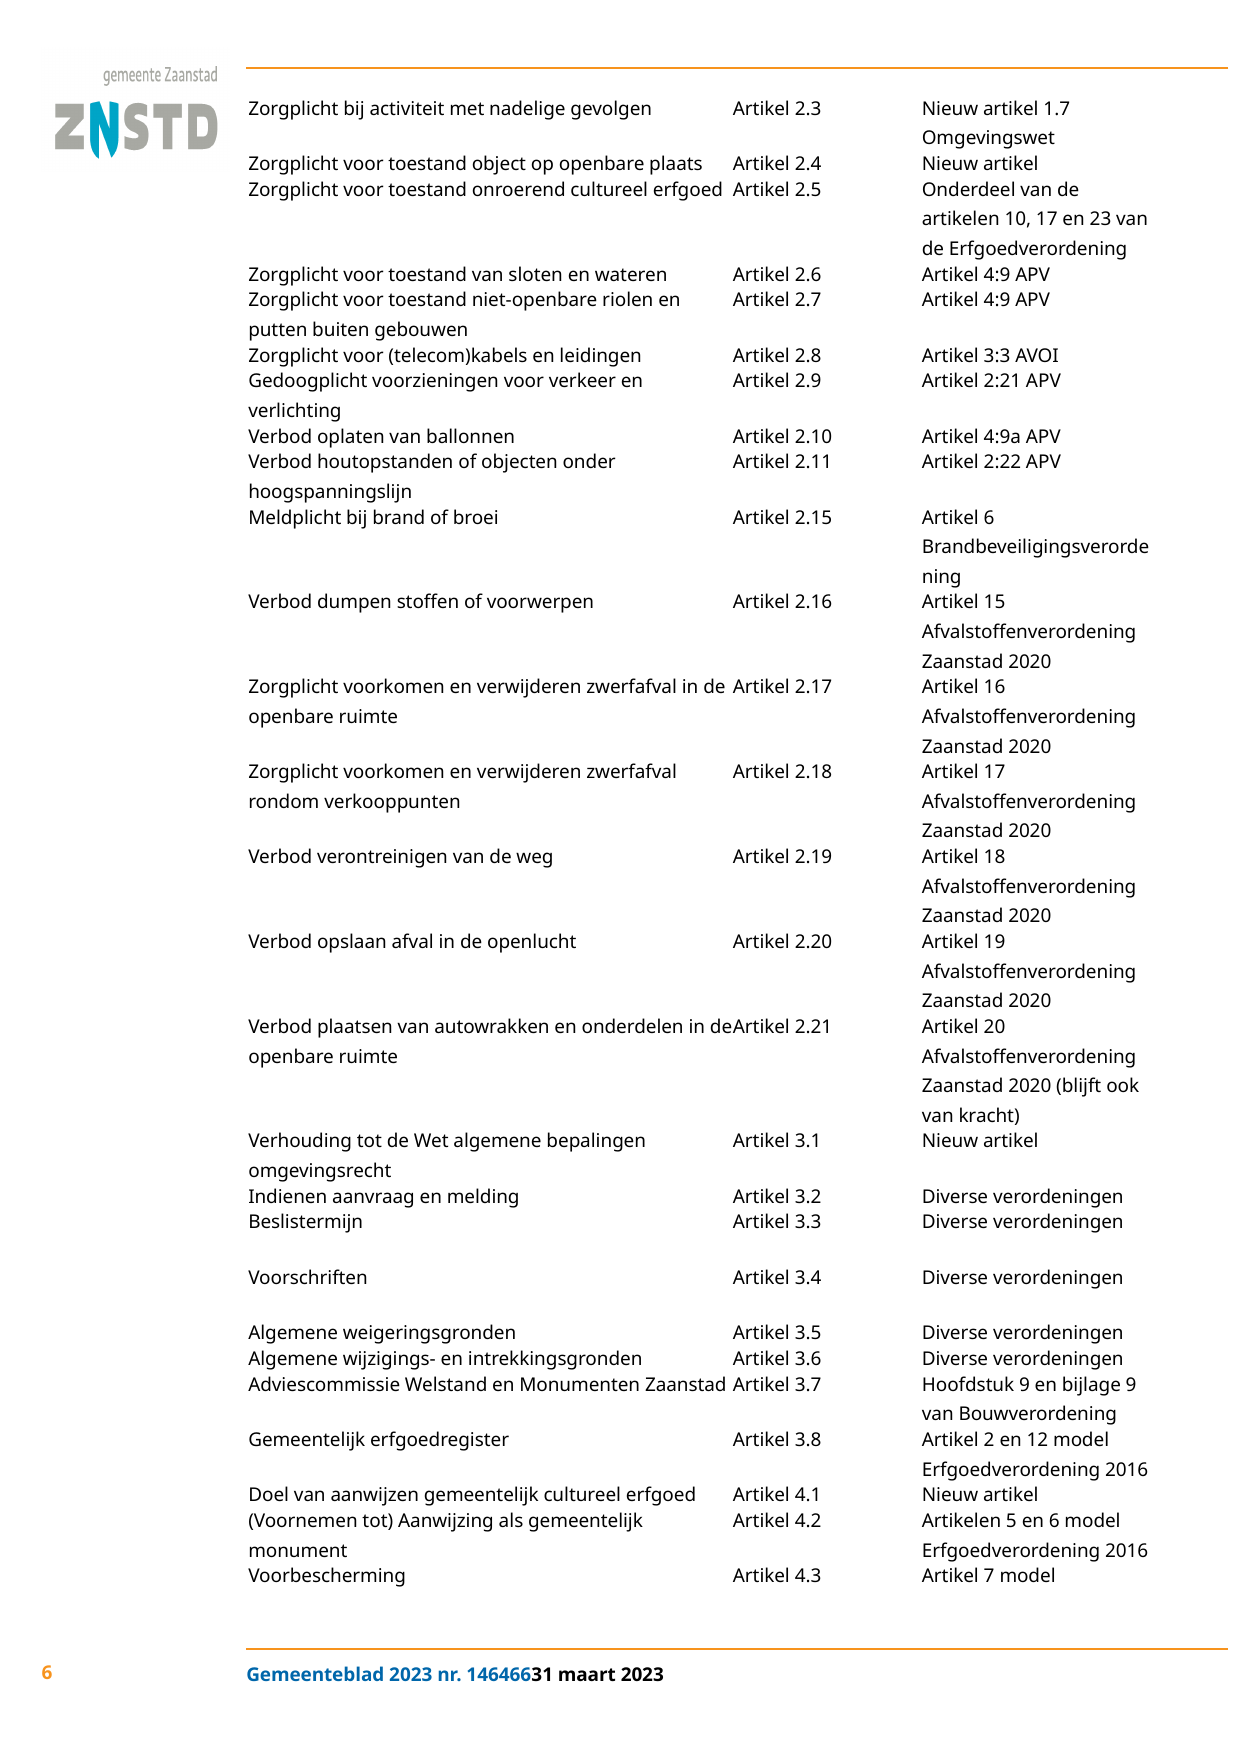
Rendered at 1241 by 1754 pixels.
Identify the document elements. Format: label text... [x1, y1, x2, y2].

table_cell Artikel 2.6 [733, 261, 922, 286]
table_cell Nieuw artikel 1.7 Omgevingswet [922, 95, 1152, 150]
table_cell Zorgplicht bij activiteit met nadelige gevolgen [248, 95, 733, 150]
table_cell Artikel 2.4 [733, 150, 922, 176]
table_cell Zorgplicht voor (telecom)kabels en leidingen [248, 342, 733, 367]
table_cell Onderdeel van de artikelen 10, 17 en 23 van de Erfgoedverordening [922, 176, 1152, 261]
table_cell Artikel 4:9a APV [922, 423, 1152, 448]
table_cell Artikel 6 Brandbeveiligingsverordening [922, 504, 1152, 589]
table_cell Artikel 4.2 [733, 1507, 922, 1562]
table_cell Verhouding tot de Wet algemene bepalingen omgevingsrecht [248, 1128, 733, 1183]
table_cell Artikel 3.1 [733, 1128, 922, 1183]
picture [41, 47, 231, 172]
table_cell Artikel 2.7 [733, 286, 922, 342]
table_cell Verbod opslaan afval in de openlucht [248, 928, 733, 1013]
table_cell Indienen aanvraag en melding [248, 1183, 733, 1209]
table_cell Beslistermijn [248, 1209, 733, 1264]
table_cell Verbod houtopstanden of objecten onder hoogspanningslijn [248, 449, 733, 504]
table_cell Artikel 3.4 [733, 1264, 922, 1319]
table_cell Artikel 3.8 [733, 1426, 922, 1481]
table_cell Artikel 17 Afvalstoffenverordening Zaanstad 2020 [922, 759, 1152, 843]
table_cell Nieuw artikel [922, 1481, 1152, 1507]
table_cell Algemene wijzigings- en intrekkingsgronden [248, 1345, 733, 1371]
table_cell Meldplicht bij brand of broei [248, 504, 733, 589]
table_cell Artikel 7 model [922, 1563, 1152, 1588]
table_cell Artikel 4.1 [733, 1481, 922, 1507]
table_cell (Voornemen tot) Aanwijzing als gemeentelijk monument [248, 1507, 733, 1562]
table_cell Verbod oplaten van ballonnen [248, 423, 733, 448]
table_cell Artikel 2.17 [733, 674, 922, 758]
table_cell Artikel 4:9 APV [922, 286, 1152, 342]
table_cell Artikel 2.15 [733, 504, 922, 589]
table_cell Artikel 2.9 [733, 368, 922, 423]
table_cell Artikel 2.10 [733, 423, 922, 448]
table_cell Artikel 3.3 [733, 1209, 922, 1264]
table_cell Diverse verordeningen [922, 1264, 1152, 1319]
table_cell Artikel 4:9 APV [922, 261, 1152, 286]
table_cell Artikel 2:21 APV [922, 368, 1152, 423]
table_cell Diverse verordeningen [922, 1319, 1152, 1345]
table_cell Artikel 2 en 12 model Erfgoedverordening 2016 [922, 1426, 1152, 1481]
table_cell Algemene weigeringsgronden [248, 1319, 733, 1345]
table_cell Verbod verontreinigen van de weg [248, 844, 733, 928]
table_cell Artikel 3.2 [733, 1183, 922, 1209]
table_cell Verbod plaatsen van autowrakken en onderdelen in de openbare ruimte [248, 1013, 733, 1128]
table_cell Zorgplicht voorkomen en verwijderen zwerfafval in de openbare ruimte [248, 674, 733, 758]
table_cell Nieuw artikel [922, 1128, 1152, 1183]
table_cell Artikel 2.19 [733, 844, 922, 928]
table_cell Diverse verordeningen [922, 1183, 1152, 1209]
table_cell Diverse verordeningen [922, 1345, 1152, 1371]
table_cell Artikel 16 Afvalstoffenverordening Zaanstad 2020 [922, 674, 1152, 758]
table_cell Artikel 2.8 [733, 342, 922, 367]
table_cell Artikel 2.21 [733, 1013, 922, 1128]
table_cell Voorschriften [248, 1264, 733, 1319]
table_cell Artikel 2.3 [733, 95, 922, 150]
table_cell Artikel 2.18 [733, 759, 922, 843]
table_cell Gemeentelijk erfgoedregister [248, 1426, 733, 1481]
table_cell Artikel 3.5 [733, 1319, 922, 1345]
table_cell Zorgplicht voor toestand onroerend cultureel erfgoed [248, 176, 733, 261]
table_cell Diverse verordeningen [922, 1209, 1152, 1264]
table_cell Artikel 2.5 [733, 176, 922, 261]
table_cell Doel van aanwijzen gemeentelijk cultureel erfgoed [248, 1481, 733, 1507]
table_cell Zorgplicht voor toestand object op openbare plaats [248, 150, 733, 176]
table_cell Nieuw artikel [922, 150, 1152, 176]
table_cell Artikel 20 Afvalstoffenverordening Zaanstad 2020 (blijft ook van kracht) [922, 1013, 1152, 1128]
table_cell Zorgplicht voor toestand niet-openbare riolen en putten buiten gebouwen [248, 286, 733, 342]
table_cell Artikelen 5 en 6 model Erfgoedverordening 2016 [922, 1507, 1152, 1562]
table_cell Hoofdstuk 9 en bijlage 9 van Bouwverordening [922, 1371, 1152, 1426]
table_cell Artikel 2.20 [733, 928, 922, 1013]
table_cell Gedoogplicht voorzieningen voor verkeer en verlichting [248, 368, 733, 423]
table_cell Artikel 3.6 [733, 1345, 922, 1371]
table_cell Artikel 2:22 APV [922, 449, 1152, 504]
table_cell Artikel 4.3 [733, 1563, 922, 1588]
table_cell Artikel 2.16 [733, 589, 922, 674]
table_cell Artikel 3.7 [733, 1371, 922, 1426]
table_cell Verbod dumpen stoffen of voorwerpen [248, 589, 733, 674]
table_cell Adviescommissie Welstand en Monumenten Zaanstad [248, 1371, 733, 1426]
table_cell Voorbescherming [248, 1563, 733, 1588]
table_cell Zorgplicht voor toestand van sloten en wateren [248, 261, 733, 286]
table_cell Artikel 19 Afvalstoffenverordening Zaanstad 2020 [922, 928, 1152, 1013]
table_cell Artikel 15 Afvalstoffenverordening Zaanstad 2020 [922, 589, 1152, 674]
table_cell Zorgplicht voorkomen en verwijderen zwerfafval rondom verkooppunten [248, 759, 733, 843]
table_cell Artikel 2.11 [733, 449, 922, 504]
table_cell Artikel 3:3 AVOI [922, 342, 1152, 367]
table_cell Artikel 18 Afvalstoffenverordening Zaanstad 2020 [922, 844, 1152, 928]
